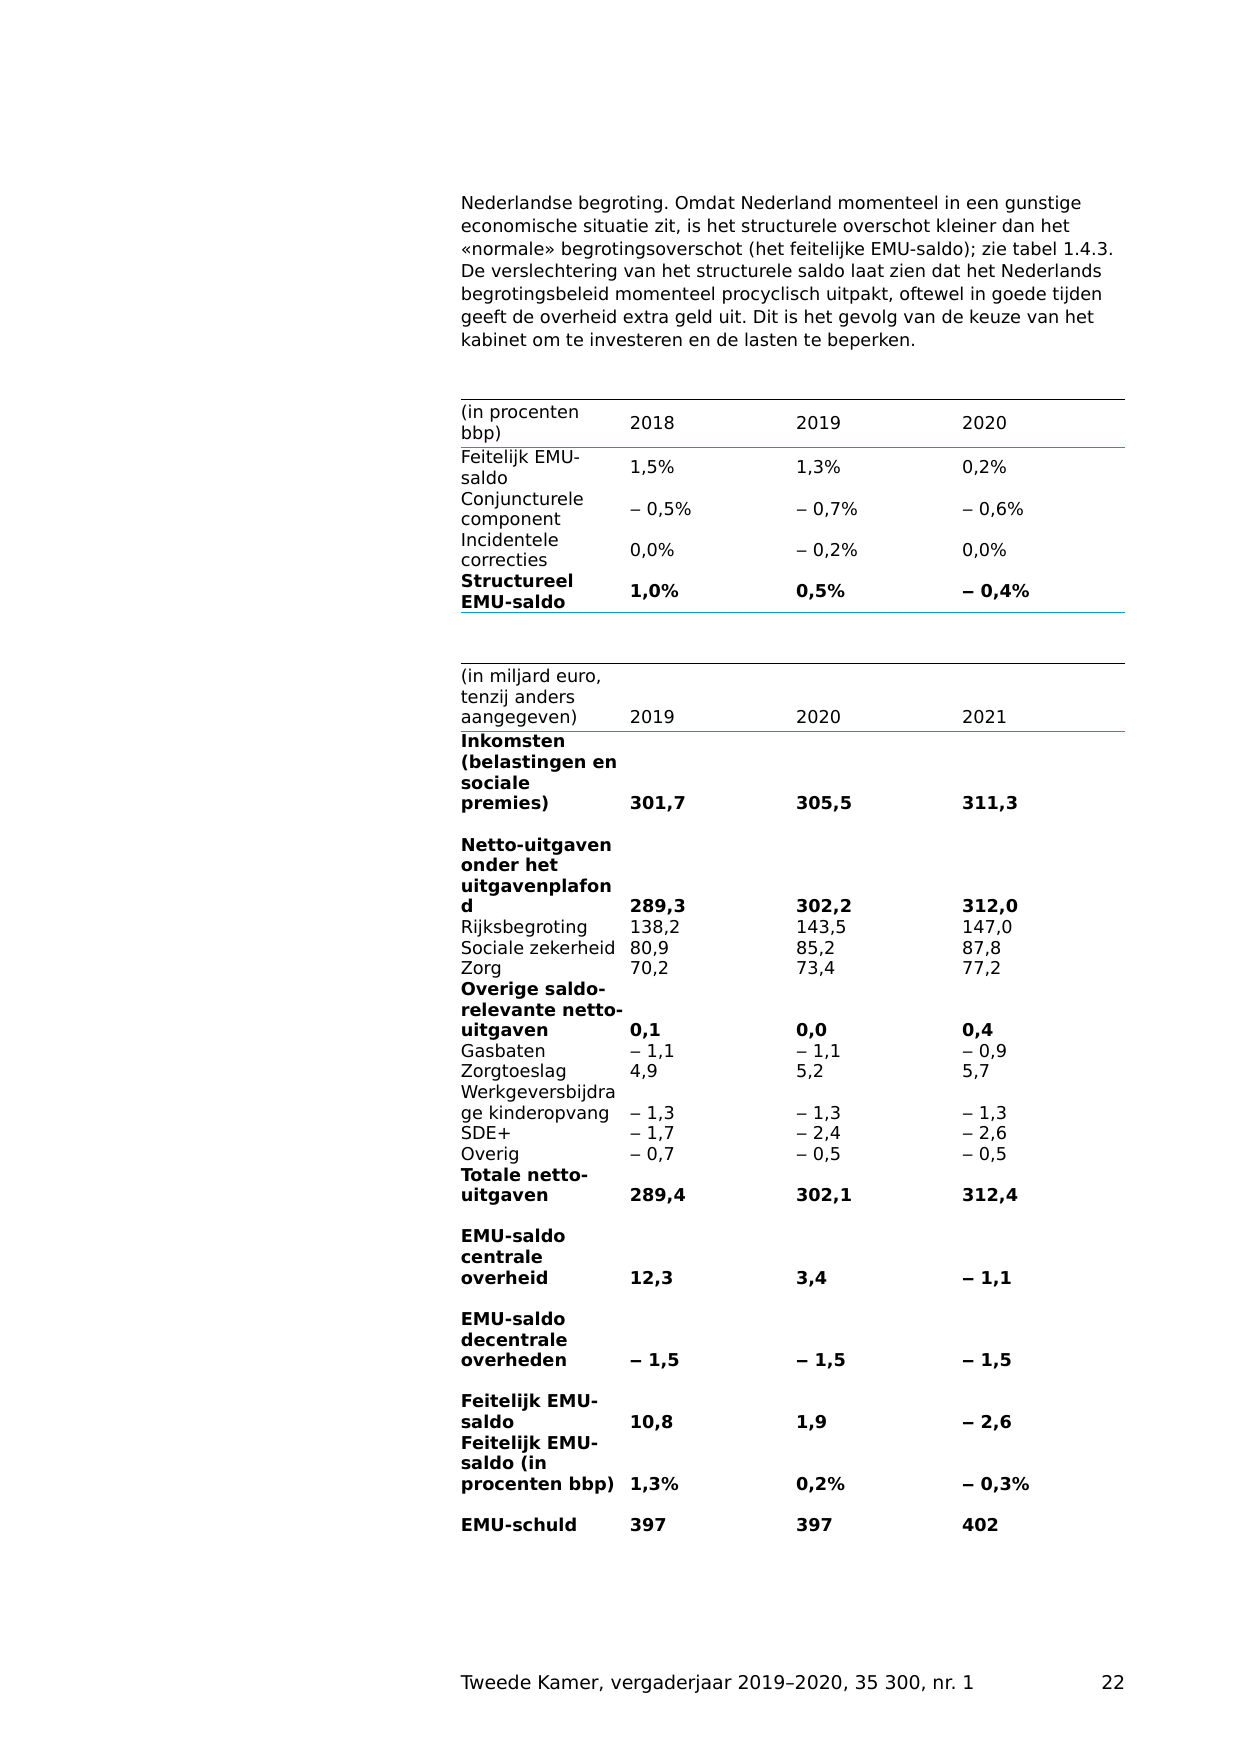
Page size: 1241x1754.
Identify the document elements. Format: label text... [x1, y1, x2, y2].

table_cell Gasbaten [461, 1041, 627, 1061]
table_cell ‒ 2,6 [959, 1391, 1125, 1433]
table_cell 302,2 [793, 835, 959, 917]
table_cell Zorg [461, 958, 627, 979]
table_cell Incidentele correcties [461, 530, 627, 571]
table_header Tabel 1.4.4 Budgettaire kerngegevens [461, 638, 1125, 663]
table_cell [627, 1371, 793, 1391]
table_cell 2020 [793, 664, 959, 731]
table_cell Totale netto-uitgaven [461, 1165, 627, 1206]
table_cell ‒ 0,3% [959, 1433, 1125, 1494]
table_cell 0,2% [793, 1433, 959, 1494]
table_cell 305,5 [793, 732, 959, 814]
table_cell [461, 1206, 627, 1226]
table_cell EMU-saldo decentrale overheden [461, 1309, 627, 1371]
table_cell 2019 [793, 400, 959, 447]
table_cell 4,9 [627, 1061, 793, 1082]
table_cell ‒ 1,1 [627, 1041, 793, 1061]
table_cell [959, 814, 1125, 834]
table_cell 302,1 [793, 1165, 959, 1206]
table_cell 1,0% [627, 571, 793, 612]
table_cell ‒ 2,6 [959, 1123, 1125, 1144]
table_cell Sociale zekerheid [461, 938, 627, 958]
table_cell [461, 814, 627, 834]
table_cell 147,0 [959, 917, 1125, 938]
table_cell ‒ 0,4% [959, 571, 1125, 612]
table_cell [627, 814, 793, 834]
table_cell 0,5% [793, 571, 959, 612]
table_cell [959, 1495, 1125, 1515]
table_cell 397 [627, 1515, 793, 1536]
table_cell 1,9 [793, 1391, 959, 1433]
table_cell 2021 [959, 664, 1125, 731]
table_cell EMU-saldo centrale overheid [461, 1226, 627, 1288]
table_cell 10,8 [627, 1391, 793, 1433]
table_cell ‒ 0,2% [793, 530, 959, 571]
table_header Tabel 1.4.3 Structureel EMU-saldo [461, 374, 1125, 399]
table_cell (in miljard euro, tenzij anders aangegeven) [461, 664, 627, 731]
table_cell 2018 [627, 400, 793, 447]
table_cell ‒ 1,3 [627, 1082, 793, 1123]
table_cell [461, 1371, 627, 1391]
table_cell Feitelijk EMU-saldo [461, 448, 627, 488]
table_cell ‒ 0,6% [959, 489, 1125, 530]
table_cell 397 [793, 1515, 959, 1536]
table_cell ‒ 0,5 [959, 1144, 1125, 1164]
table_cell ‒ 1,5 [793, 1309, 959, 1371]
table_cell Feitelijk EMU-saldo (in procenten bbp) [461, 1433, 627, 1494]
table_cell Netto-uitgaven onder het uitgavenplafond [461, 835, 627, 917]
table_cell [959, 1371, 1125, 1391]
table_cell 138,2 [627, 917, 793, 938]
table_cell ‒ 1,3 [959, 1082, 1125, 1123]
table_cell 70,2 [627, 958, 793, 979]
table_cell ‒ 1,5 [627, 1309, 793, 1371]
table_cell 0,2% [959, 448, 1125, 488]
table_cell [793, 814, 959, 834]
table_cell 0,0% [627, 530, 793, 571]
table_cell 12,3 [627, 1226, 793, 1288]
table_cell 312,0 [959, 835, 1125, 917]
table_cell 1,5% [627, 448, 793, 488]
table_cell Rijksbegroting [461, 917, 627, 938]
table_cell ‒ 0,7% [793, 489, 959, 530]
table_cell Overige saldo-relevante netto-uitgaven [461, 979, 627, 1041]
table_cell 2019 [627, 664, 793, 731]
table_cell 311,3 [959, 732, 1125, 814]
table_cell 1,3% [793, 448, 959, 488]
table_cell [959, 1288, 1125, 1309]
table_cell 0,1 [627, 979, 793, 1041]
table_cell [793, 1288, 959, 1309]
table_cell [793, 1495, 959, 1515]
table_cell (in procenten bbp) [461, 400, 627, 447]
table_cell 5,2 [793, 1061, 959, 1082]
table_cell 312,4 [959, 1165, 1125, 1206]
table_cell 289,4 [627, 1165, 793, 1206]
table_cell [627, 1288, 793, 1309]
table_cell 1,3% [627, 1433, 793, 1494]
table_cell ‒ 0,9 [959, 1041, 1125, 1061]
table_cell ‒ 0,7 [627, 1144, 793, 1164]
table_cell Feitelijk EMU-saldo [461, 1391, 627, 1433]
table_cell ‒ 0,5% [627, 489, 793, 530]
table_cell Structureel EMU-saldo [461, 571, 627, 612]
table_cell Inkomsten (belastingen en sociale premies) [461, 732, 627, 814]
table_cell EMU-schuld [461, 1515, 627, 1536]
table_cell Werkgeversbijdrage kinderopvang [461, 1082, 627, 1123]
table_cell 3,4 [793, 1226, 959, 1288]
table_cell ‒ 1,5 [959, 1309, 1125, 1371]
table_cell 402 [959, 1515, 1125, 1536]
table_cell 73,4 [793, 958, 959, 979]
table_cell ‒ 1,1 [793, 1041, 959, 1061]
table_cell ‒ 1,1 [959, 1226, 1125, 1288]
text Nederlandse begroting. Omdat Nederland momenteel in een gunstige economische situatie zit, is het structurele overschot kleiner dan het «normale» begrotingsoverschot (het feitelijke EMU-saldo); zie tabel 1.4.3. De verslechtering van het structurele saldo laat zien dat het Nederlands begrotingsbeleid momenteel procyclisch uitpakt, oftewel in goede tijden geeft de overheid extra geld uit. Dit is het gevolg van de keuze van het kabinet om te investeren en de lasten te beperken. [461, 191, 1125, 351]
table_cell [793, 1206, 959, 1226]
table_cell Zorgtoeslag [461, 1061, 627, 1082]
table_cell SDE+ [461, 1123, 627, 1144]
table_cell 0,0 [793, 979, 959, 1041]
table_cell 289,3 [627, 835, 793, 917]
table_cell [959, 1206, 1125, 1226]
table_cell 77,2 [959, 958, 1125, 979]
table_cell 85,2 [793, 938, 959, 958]
table_cell ‒ 0,5 [793, 1144, 959, 1164]
table_cell [793, 1371, 959, 1391]
table_cell 301,7 [627, 732, 793, 814]
table_cell 5,7 [959, 1061, 1125, 1082]
table_cell ‒ 2,4 [793, 1123, 959, 1144]
table_cell [627, 1206, 793, 1226]
table_cell [461, 1288, 627, 1309]
table_cell ‒ 1,7 [627, 1123, 793, 1144]
table_cell 87,8 [959, 938, 1125, 958]
table_cell 2020 [959, 400, 1125, 447]
table_cell [627, 1495, 793, 1515]
table_cell Conjuncturele component [461, 489, 627, 530]
table_cell 80,9 [627, 938, 793, 958]
table_cell ‒ 1,3 [793, 1082, 959, 1123]
table_cell Overig [461, 1144, 627, 1164]
table_cell [461, 1495, 627, 1515]
table_cell 143,5 [793, 917, 959, 938]
table_cell 0,4 [959, 979, 1125, 1041]
table_cell 0,0% [959, 530, 1125, 571]
